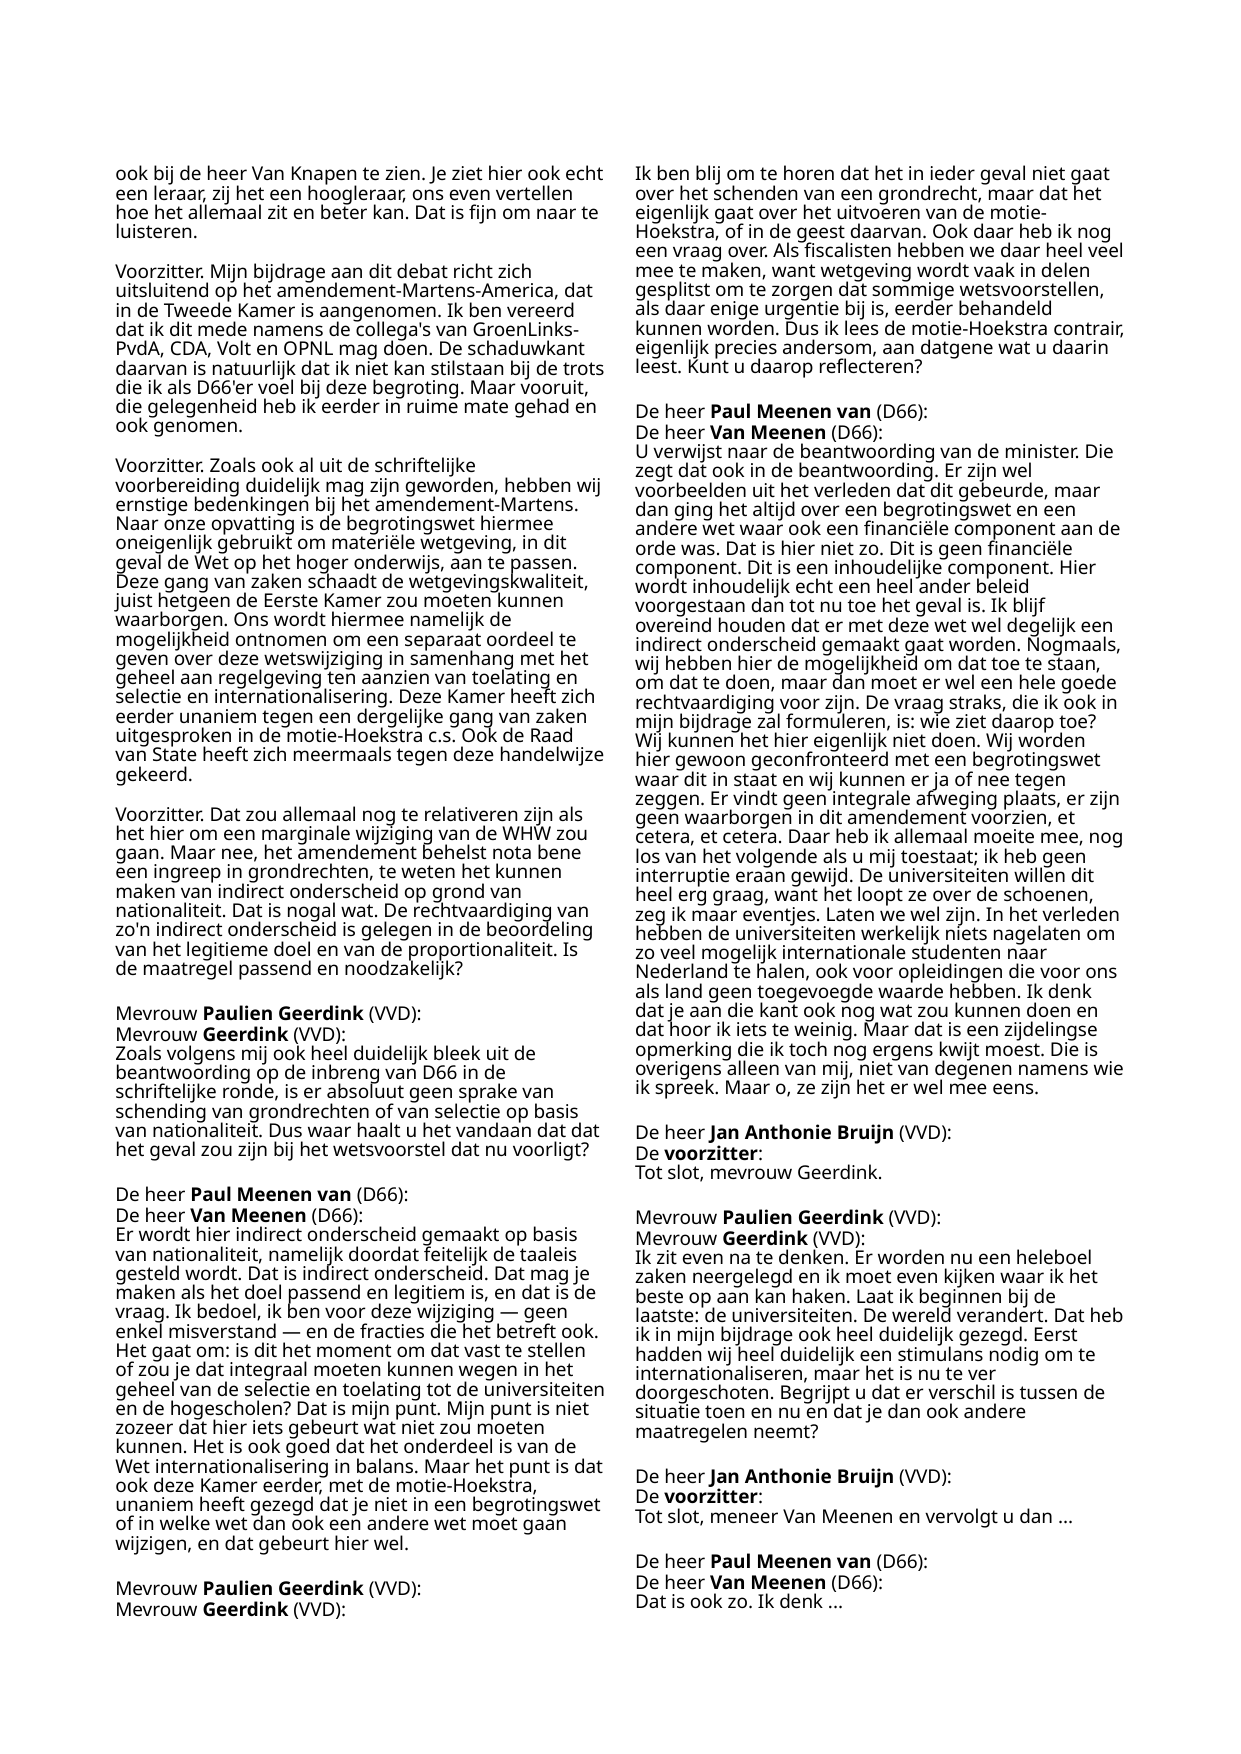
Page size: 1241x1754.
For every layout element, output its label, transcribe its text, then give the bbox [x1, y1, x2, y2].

text Mevrouw Geerdink (VVD): [635, 1230, 1125, 1249]
text Voorzitter. Dat zou allemaal nog te relativeren zijn als het hier om een marginale wijziging van de WHW zou gaan. Maar nee, het amendement behelst nota bene een ingreep in grondrechten, te weten het kunnen maken van indirect onderscheid op grond van nationaliteit. Dat is nogal wat. De rechtvaardiging van zo'n indirect onderscheid is gelegen in de beoordeling van het legitieme doel en van de proportionaliteit. Is de maatregel passend en noodzakelijk? [115, 806, 605, 979]
text Ik ben blij om te horen dat het in ieder geval niet gaat over het schenden van een grondrecht, maar dat het eigenlijk gaat over het uitvoeren van de motie-Hoekstra, of in de geest daarvan. Ook daar heb ik nog een vraag over. Als fiscalisten hebben we daar heel veel mee te maken, want wetgeving wordt vaak in delen gesplitst om te zorgen dat sommige wetsvoorstellen, als daar enige urgentie bij is, eerder behandeld kunnen worden. Dus ik lees de motie-Hoekstra contrair, eigenlijk precies andersom, aan datgene wat u daarin leest. Kunt u daarop reflecteren? [635, 165, 1125, 377]
text Voorzitter. Mijn bijdrage aan dit debat richt zich uitsluitend op het amendement-Martens-America, dat in de Tweede Kamer is aangenomen. Ik ben vereerd dat ik dit mede namens de collega's van GroenLinks-PvdA, CDA, Volt en OPNL mag doen. De schaduwkant daarvan is natuurlijk dat ik niet kan stilstaan bij de trots die ik als D66'er voel bij deze begroting. Maar vooruit, die gelegenheid heb ik eerder in ruime mate gehad en ook genomen. [115, 263, 605, 437]
text Tot slot, meneer Van Meenen en vervolgt u dan ... [635, 1508, 1125, 1527]
text Dat is ook zo. Ik denk ... [635, 1593, 1125, 1612]
text Mevrouw Paulien Geerdink (VVD): [115, 1000, 605, 1026]
text De voorzitter: [635, 1488, 1125, 1508]
text De heer Paul Meenen van (D66): [635, 1548, 1125, 1574]
text De voorzitter: [635, 1145, 1125, 1164]
text Mevrouw Geerdink (VVD): [115, 1601, 605, 1620]
text De heer Paul Meenen van (D66): [635, 398, 1125, 424]
text Mevrouw Paulien Geerdink (VVD): [115, 1575, 605, 1601]
text De heer Jan Anthonie Bruijn (VVD): [635, 1463, 1125, 1488]
text De heer Van Meenen (D66): [635, 424, 1125, 443]
text De heer Jan Anthonie Bruijn (VVD): [635, 1119, 1125, 1145]
text Er wordt hier indirect onderscheid gemaakt op basis van nationaliteit, namelijk doordat feitelijk de taaleis gesteld wordt. Dat is indirect onderscheid. Dat mag je maken als het doel passend en legitiem is, en dat is de vraag. Ik bedoel, ik ben voor deze wijziging — geen enkel misverstand — en de fracties die het betreft ook. Het gaat om: is dit het moment om dat vast te stellen of zou je dat integraal moeten kunnen wegen in het geheel van de selectie en toelating tot de universiteiten en de hogescholen? Dat is mijn punt. Mijn punt is niet zozeer dat hier iets gebeurt wat niet zou moeten kunnen. Het is ook goed dat het onderdeel is van de Wet internationalisering in balans. Maar het punt is dat ook deze Kamer eerder, met de motie-Hoekstra, unaniem heeft gezegd dat je niet in een begrotingswet of in welke wet dan ook een andere wet moet gaan wijzigen, en dat gebeurt hier wel. [115, 1226, 605, 1554]
text Tot slot, mevrouw Geerdink. [635, 1164, 1125, 1183]
text De heer Van Meenen (D66): [115, 1207, 605, 1226]
text ook bij de heer Van Knapen te zien. Je ziet hier ook echt een leraar, zij het een hoogleraar, ons even vertellen hoe het allemaal zit en beter kan. Dat is fijn om naar te luisteren. [115, 165, 605, 242]
text Mevrouw Paulien Geerdink (VVD): [635, 1204, 1125, 1230]
text Zoals volgens mij ook heel duidelijk bleek uit de beantwoording op de inbreng van D66 in de schriftelijke ronde, is er absoluut geen sprake van schending van grondrechten of van selectie op basis van nationaliteit. Dus waar haalt u het vandaan dat dat het geval zou zijn bij het wetsvoorstel dat nu voorligt? [115, 1045, 605, 1161]
text Voorzitter. Zoals ook al uit de schriftelijke voorbereiding duidelijk mag zijn geworden, hebben wij ernstige bedenkingen bij het amendement-Martens. Naar onze opvatting is de begrotingswet hiermee oneigenlijk gebruikt om materiële wetgeving, in dit geval de Wet op het hoger onderwijs, aan te passen. Deze gang van zaken schaadt de wetgevingskwaliteit, juist hetgeen de Eerste Kamer zou moeten kunnen waarborgen. Ons wordt hiermee namelijk de mogelijkheid ontnomen om een separaat oordeel te geven over deze wetswijziging in samenhang met het geheel aan regelgeving ten aanzien van toelating en selectie en internationalisering. Deze Kamer heeft zich eerder unaniem tegen een dergelijke gang van zaken uitgesproken in de motie-Hoekstra c.s. Ook de Raad van State heeft zich meermaals tegen deze handelwijze gekeerd. [115, 457, 605, 785]
text U verwijst naar de beantwoording van de minister. Die zegt dat ook in de beantwoording. Er zijn wel voorbeelden uit het verleden dat dit gebeurde, maar dan ging het altijd over een begrotingswet en een andere wet waar ook een financiële component aan de orde was. Dat is hier niet zo. Dit is geen financiële component. Dit is een inhoudelijke component. Hier wordt inhoudelijk echt een heel ander beleid voorgestaan dan tot nu toe het geval is. Ik blijf overeind houden dat er met deze wet wel degelijk een indirect onderscheid gemaakt gaat worden. Nogmaals, wij hebben hier de mogelijkheid om dat toe te staan, om dat te doen, maar dan moet er wel een hele goede rechtvaardiging voor zijn. De vraag straks, die ik ook in mijn bijdrage zal formuleren, is: wie ziet daarop toe? Wij kunnen het hier eigenlijk niet doen. Wij worden hier gewoon geconfronteerd met een begrotingswet waar dit in staat en wij kunnen er ja of nee tegen zeggen. Er vindt geen integrale afweging plaats, er zijn geen waarborgen in dit amendement voorzien, et cetera, et cetera. Daar heb ik allemaal moeite mee, nog los van het volgende als u mij toestaat; ik heb geen interruptie eraan gewijd. De universiteiten willen dit heel erg graag, want het loopt ze over de schoenen, zeg ik maar eventjes. Laten we wel zijn. In het verleden hebben de universiteiten werkelijk niets nagelaten om zo veel mogelijk internationale studenten naar Nederland te halen, ook voor opleidingen die voor ons als land geen toegevoegde waarde hebben. Ik denk dat je aan die kant ook nog wat zou kunnen doen en dat hoor ik iets te weinig. Maar dat is een zijdelingse opmerking die ik toch nog ergens kwijt moest. Die is overigens alleen van mij, niet van degenen namens wie ik spreek. Maar o, ze zijn het er wel mee eens. [635, 443, 1125, 1098]
text De heer Van Meenen (D66): [635, 1574, 1125, 1593]
text Ik zit even na te denken. Er worden nu een heleboel zaken neergelegd en ik moet even kijken waar ik het beste op aan kan haken. Laat ik beginnen bij de laatste: de universiteiten. De wereld verandert. Dat heb ik in mijn bijdrage ook heel duidelijk gezegd. Eerst hadden wij heel duidelijk een stimulans nodig om te internationaliseren, maar het is nu te ver doorgeschoten. Begrijpt u dat er verschil is tussen de situatie toen en nu en dat je dan ook andere maatregelen neemt? [635, 1249, 1125, 1442]
text De heer Paul Meenen van (D66): [115, 1181, 605, 1207]
text Mevrouw Geerdink (VVD): [115, 1026, 605, 1045]
